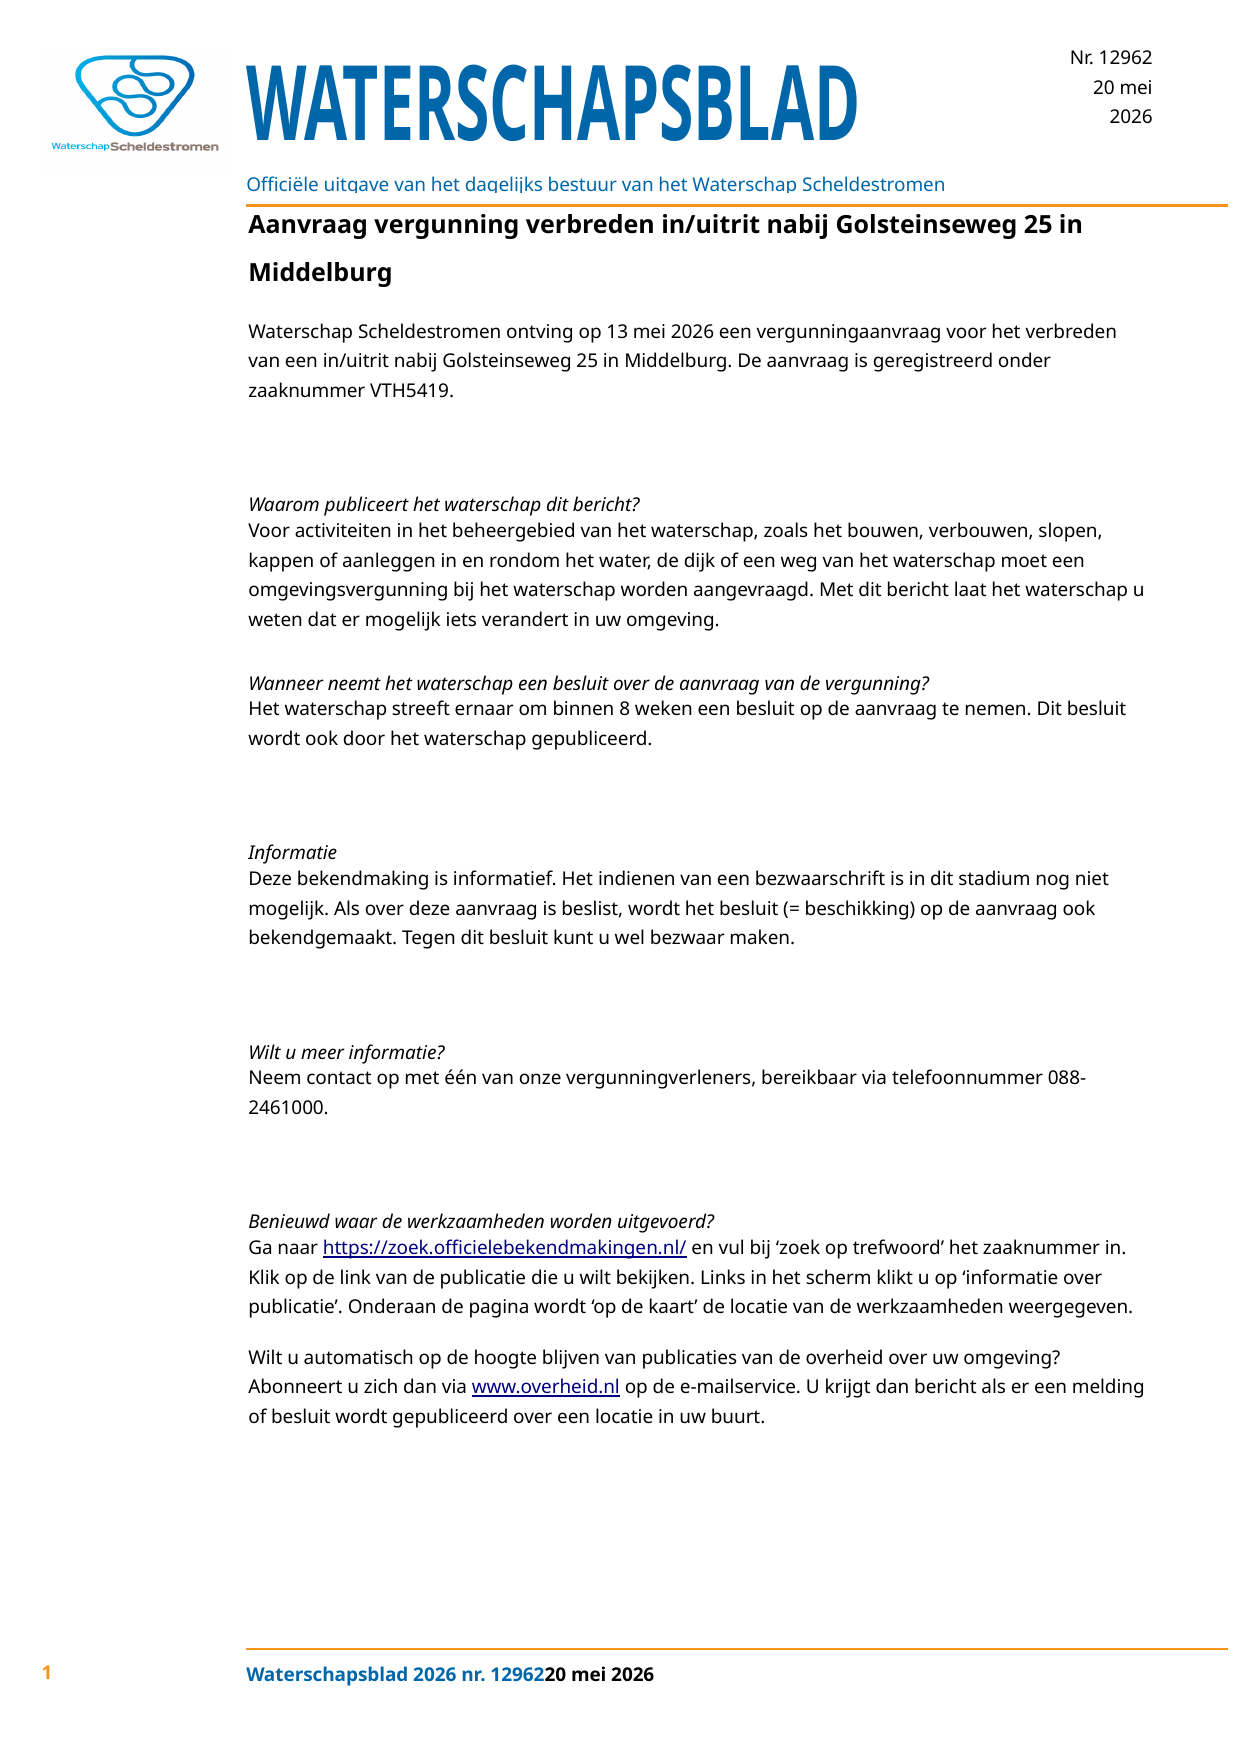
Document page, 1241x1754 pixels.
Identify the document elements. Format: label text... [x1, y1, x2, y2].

text Benieuwd waar de werkzaamheden worden uitgevoerd? [248, 1208, 1152, 1234]
text Wanneer neemt het waterschap een besluit over de aanvraag van de vergunning? [248, 670, 1152, 696]
text Voor activiteiten in het beheergebied van het waterschap, zoals het bouwen, verbouwen, slopen, kappen of aanleggen in en rondom het water, de dijk of een weg van het waterschap moet een omgevingsvergunning bij het waterschap worden aangevraagd. Met dit bericht laat het waterschap u weten dat er mogelijk iets verandert in uw omgeving. [248, 517, 1152, 632]
text Waarom publiceert het waterschap dit bericht? [248, 491, 1152, 517]
text Aanvraag vergunning verbreden in/uitrit nabij Golsteinseweg 25 in Middelburg [248, 207, 1152, 288]
text Ga naar https://zoek.officielebekendmakingen.nl/ en vul bij ‘zoek op trefwoord’ het zaaknummer in. Klik op de link van de publicatie die u wilt bekijken. Links in het scherm klikt u op ‘informatie over publicatie’. Onderaan de pagina wordt ‘op de kaart’ de locatie van de werkzaamheden weergegeven. [248, 1234, 1152, 1319]
text Informatie [248, 839, 1152, 865]
text Waterschap Scheldestromen ontving op 13 mei 2026 een vergunningaanvraag voor het verbreden van een in/uitrit nabij Golsteinseweg 25 in Middelburg. De aanvraag is geregistreerd onder zaaknummer VTH5419. [248, 318, 1152, 403]
text Neem contact op met één van onze vergunningverleners, bereikbaar via telefoonnummer 088-2461000. [248, 1064, 1152, 1120]
text Het waterschap streeft ernaar om binnen 8 weken een besluit op de aanvraag te nemen. Dit besluit wordt ook door het waterschap gepubliceerd. [248, 696, 1152, 751]
text Deze bekendmaking is informatief. Het indienen van een bezwaarschrift is in dit stadium nog niet mogelijk. Als over deze aanvraag is beslist, wordt het besluit (= beschikking) op de aanvraag ook bekendgemaakt. Tegen dit besluit kunt u wel bezwaar maken. [248, 865, 1152, 950]
picture [41, 47, 231, 172]
text Wilt u meer informatie? [248, 1039, 1152, 1064]
text Wilt u automatisch op de hoogte blijven van publicaties van de overheid over uw omgeving? Abonneert u zich dan via www.overheid.nl op de e-mailservice. U krijgt dan bericht als er een melding of besluit wordt gepubliceerd over een locatie in uw buurt. [248, 1344, 1152, 1429]
